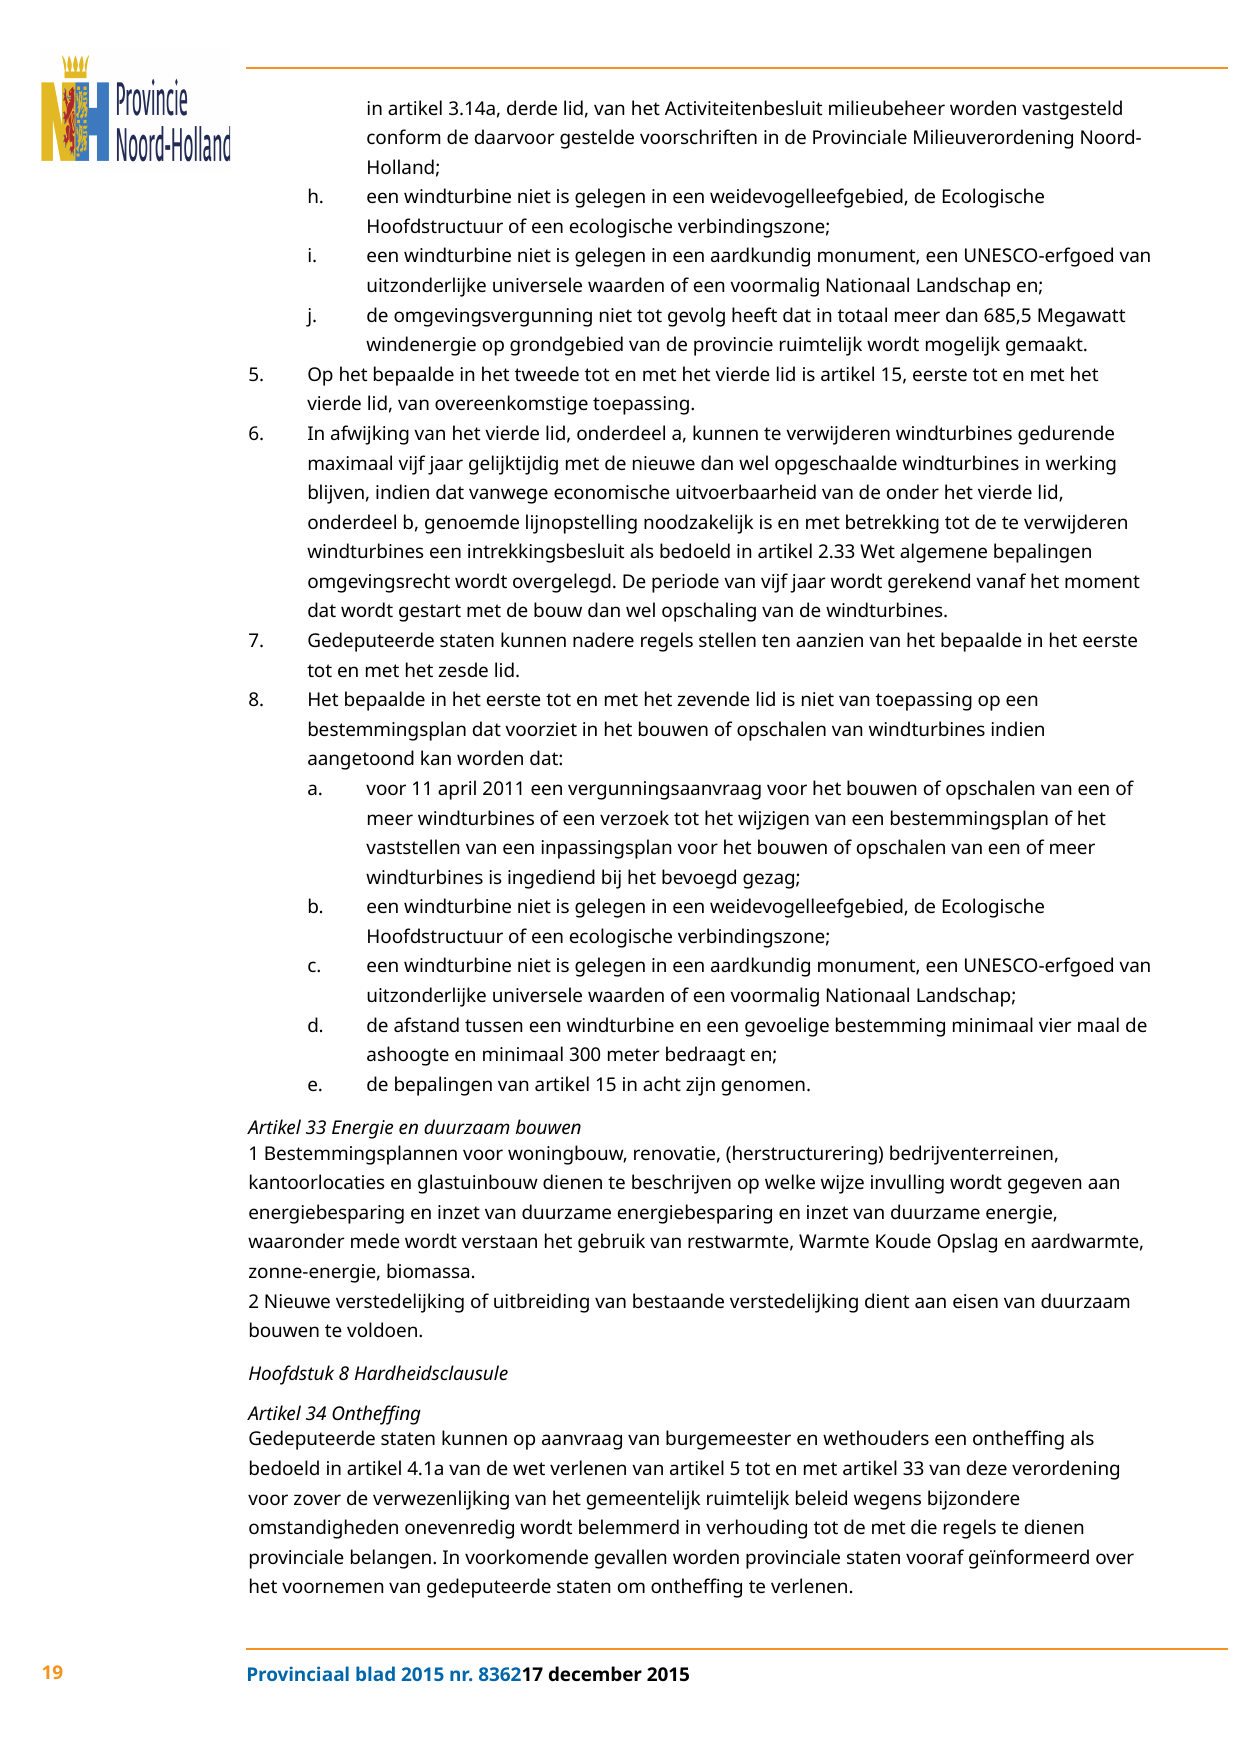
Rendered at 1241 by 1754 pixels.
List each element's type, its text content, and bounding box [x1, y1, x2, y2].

list een windturbine niet is gelegen in een aardkundig monument, een UNESCO-erfgoed van uitzonderlijke universele waarden of een voormalig Nationaal Landschap en; [307, 243, 1152, 298]
text Hoofdstuk 8 Hardheidsclausule [248, 1361, 1152, 1386]
list voor 11 april 2011 een vergunningsaanvraag voor het bouwen of opschalen van een of meer windturbines of een verzoek tot het wijzigen van een bestemmingsplan of het vaststellen van een inpassingsplan voor het bouwen of opschalen van een of meer windturbines is ingediend bij het bevoegd gezag; [307, 775, 1152, 890]
text 1 Bestemmingsplannen voor woningbouw, renovatie, (herstructurering) bedrijventerreinen, kantoorlocaties en glastuinbouw dienen te beschrijven op welke wijze invulling wordt gegeven aan energiebesparing en inzet van duurzame energiebesparing en inzet van duurzame energie, waaronder mede wordt verstaan het gebruik van restwarmte, Warmte Koude Opslag en aardwarmte, zonne-energie, biomassa. [248, 1140, 1152, 1284]
list In afwijking van het vierde lid, onderdeel a, kunnen te verwijderen windturbines gedurende maximaal vijf jaar gelijktijdig met de nieuwe dan wel opgeschaalde windturbines in werking blijven, indien dat vanwege economische uitvoerbaarheid van de onder het vierde lid, onderdeel b, genoemde lijnopstelling noodzakelijk is en met betrekking tot de te verwijderen windturbines een intrekkingsbesluit als bedoeld in artikel 2.33 Wet algemene bepalingen omgevingsrecht wordt overgelegd. De periode van vijf jaar wordt gerekend vanaf het moment dat wordt gestart met de bouw dan wel opschaling van de windturbines. [248, 420, 1152, 623]
list Op het bepaalde in het tweede tot en met het vierde lid is artikel 15, eerste tot en met het vierde lid, van overeenkomstige toepassing. [248, 361, 1152, 416]
list Het bepaalde in het eerste tot en met het zevende lid is niet van toepassing op een bestemmingsplan dat voorziet in het bouwen of opschalen van windturbines indien aangetoond kan worden dat: [248, 686, 1152, 771]
list een windturbine niet is gelegen in een weidevogelleefgebied, de Ecologische Hoofdstructuur of een ecologische verbindingszone; [307, 893, 1152, 949]
list een windturbine niet is gelegen in een aardkundig monument, een UNESCO-erfgoed van uitzonderlijke universele waarden of een voormalig Nationaal Landschap; [307, 953, 1152, 1008]
text Gedeputeerde staten kunnen op aanvraag van burgemeester en wethouders een ontheffing als bedoeld in artikel 4.1a van de wet verlenen van artikel 5 tot en met artikel 33 van deze verordening voor zover de verwezenlijking van het gemeentelijk ruimtelijk beleid wegens bijzondere omstandigheden onevenredig wordt belemmerd in verhouding tot de met die regels te dienen provinciale belangen. In voorkomende gevallen worden provinciale staten vooraf geïnformeerd over het voornemen van gedeputeerde staten om ontheffing te verlenen. [248, 1426, 1152, 1599]
text Artikel 33 Energie en duurzaam bouwen [248, 1114, 1152, 1140]
list de afstand tussen een windturbine en een gevoelige bestemming minimaal vier maal de ashoogte en minimaal 300 meter bedraagt en; [307, 1012, 1152, 1067]
list in artikel 3.14a, derde lid, van het Activiteitenbesluit milieubeheer worden vastgesteld conform de daarvoor gestelde voorschriften in de Provinciale Milieuverordening Noord-Holland; [307, 95, 1152, 180]
text Artikel 34 Ontheffing [248, 1400, 1152, 1426]
list de bepalingen van artikel 15 in acht zijn genomen. [307, 1071, 1152, 1097]
list Gedeputeerde staten kunnen nadere regels stellen ten aanzien van het bepaalde in het eerste tot en met het zesde lid. [248, 627, 1152, 683]
list de omgevingsvergunning niet tot gevolg heeft dat in totaal meer dan 685,5 Megawatt windenergie op grondgebied van de provincie ruimtelijk wordt mogelijk gemaakt. [307, 302, 1152, 357]
list een windturbine niet is gelegen in een weidevogelleefgebied, de Ecologische Hoofdstructuur of een ecologische verbindingszone; [307, 183, 1152, 239]
text 2 Nieuwe verstedelijking of uitbreiding van bestaande verstedelijking dient aan eisen van duurzaam bouwen te voldoen. [248, 1288, 1152, 1343]
picture [41, 47, 231, 172]
